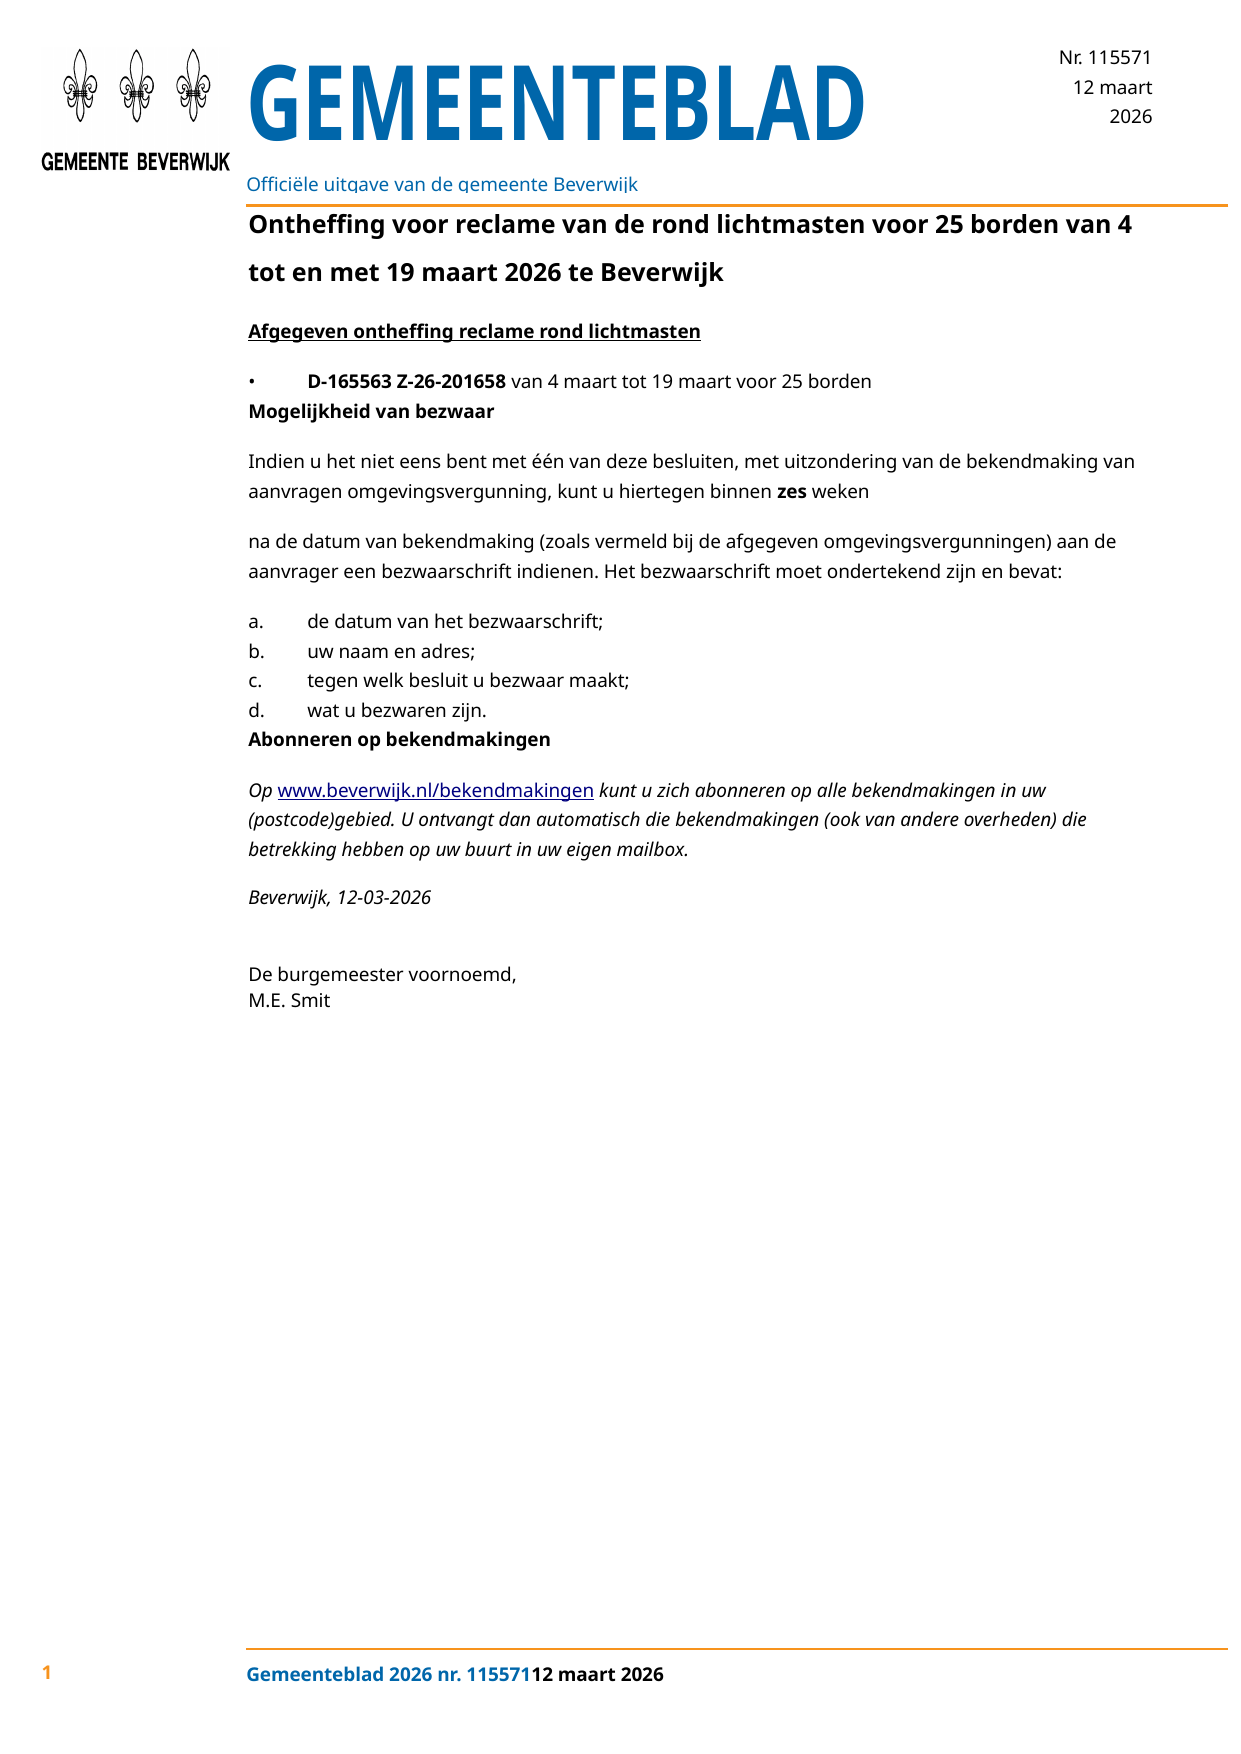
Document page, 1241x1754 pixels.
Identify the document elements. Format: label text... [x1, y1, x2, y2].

text Ontheffing voor reclame van de rond lichtmasten voor 25 borden van 4 tot en met 19 maart 2026 te Beverwijk [248, 207, 1152, 288]
text De burgemeester voornoemd, [248, 961, 1152, 987]
list tegen welk besluit u bezwaar maakt; [248, 667, 1152, 693]
text Mogelijkheid van bezwaar [248, 398, 1152, 424]
text Indien u het niet eens bent met één van deze besluiten, met uitzondering van de bekendmaking van aanvragen omgevingsvergunning, kunt u hiertegen binnen zes weken [248, 448, 1152, 504]
picture [41, 47, 231, 172]
list uw naam en adres; [248, 638, 1152, 664]
text M.E. Smit [248, 987, 1152, 1013]
text Afgegeven ontheffing reclame rond lichtmasten [248, 318, 1152, 344]
text Op www.beverwijk.nl/bekendmakingen kunt u zich abonneren op alle bekendmakingen in uw (postcode)gebied. U ontvangt dan automatisch die bekendmakingen (ook van andere overheden) die betrekking hebben op uw buurt in uw eigen mailbox. [248, 777, 1152, 862]
text Abonneren op bekendmakingen [248, 727, 1152, 752]
list D-165563 Z-26-201658 van 4 maart tot 19 maart voor 25 borden [248, 368, 1152, 394]
list de datum van het bezwaarschrift; [248, 608, 1152, 634]
text Beverwijk, 12-03-2026 [248, 884, 1152, 910]
list wat u bezwaren zijn. [248, 697, 1152, 723]
text na de datum van bekendmaking (zoals vermeld bij de afgegeven omgevingsvergunningen) aan de aanvrager een bezwaarschrift indienen. Het bezwaarschrift moet ondertekend zijn en bevat: [248, 528, 1152, 584]
